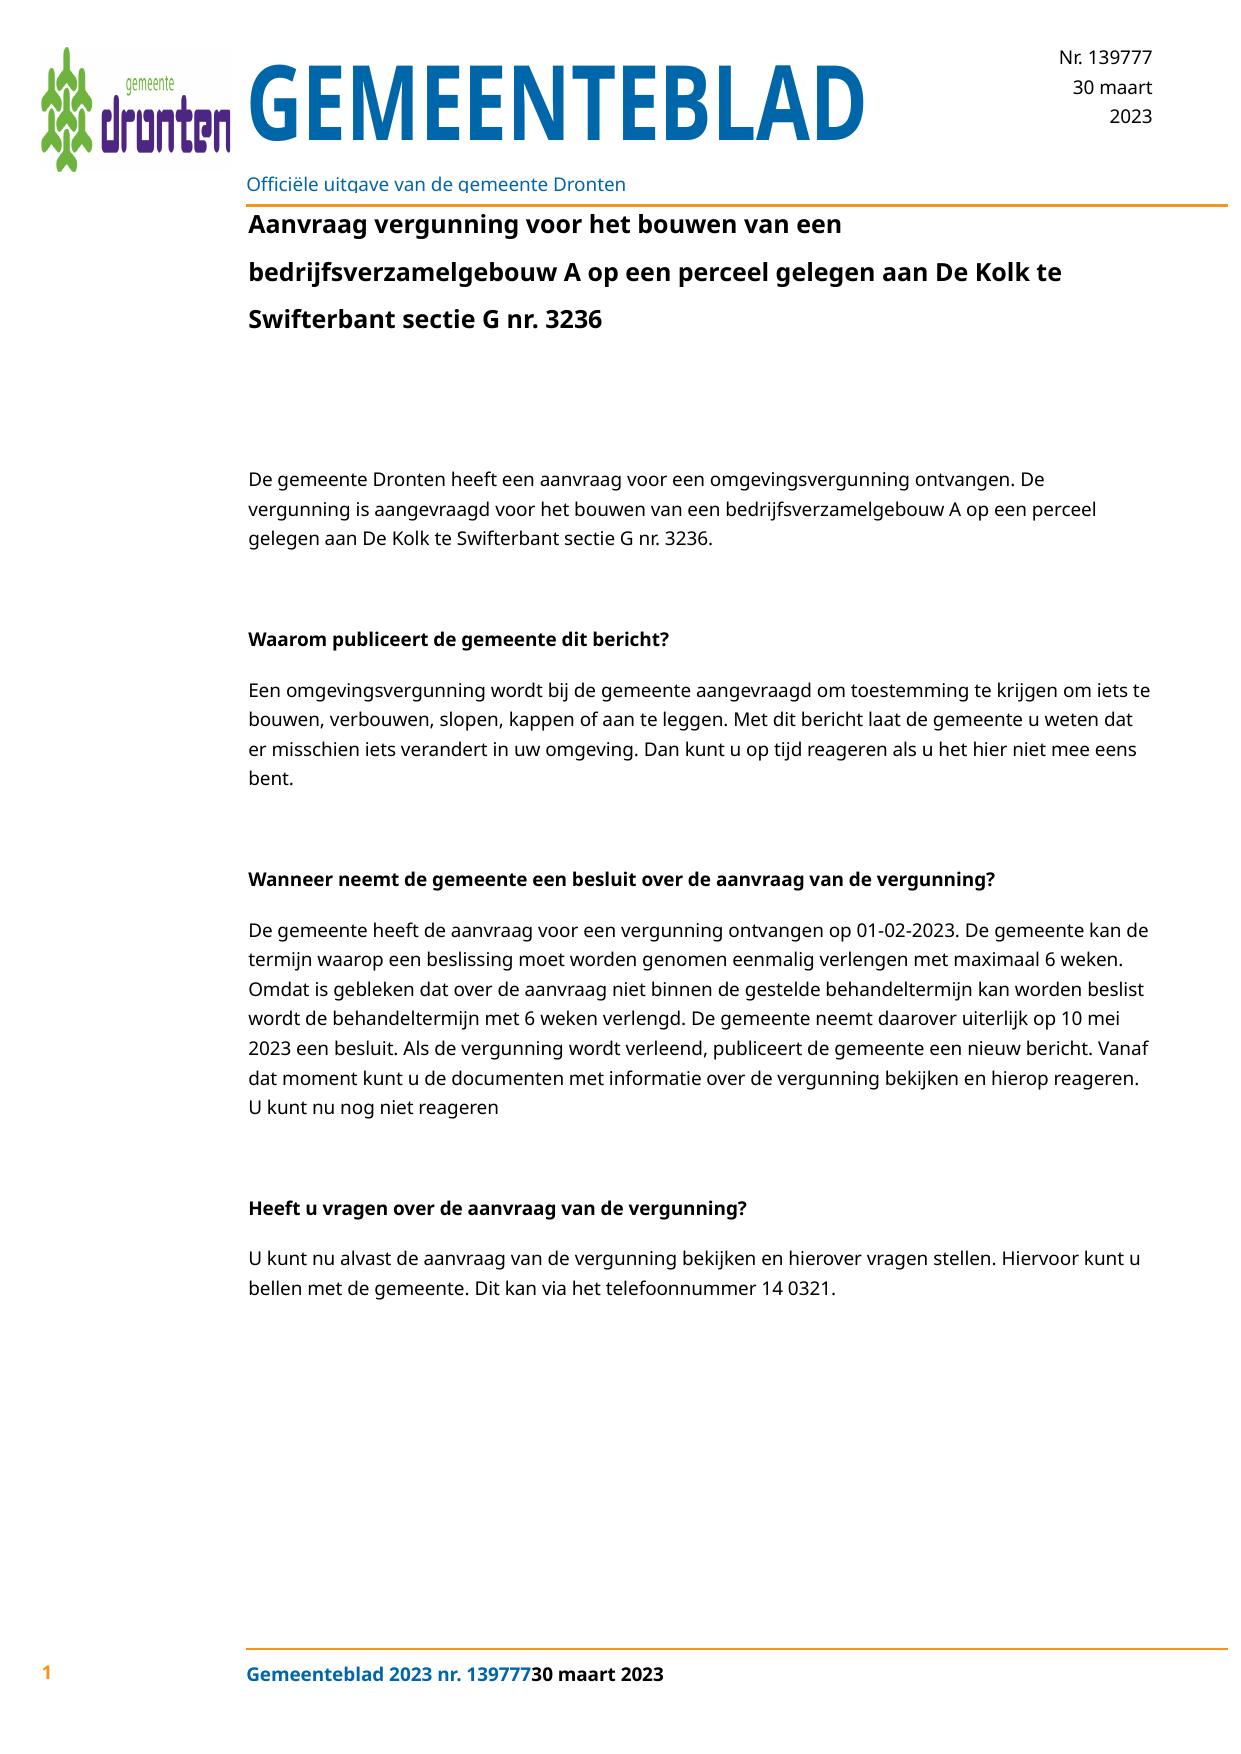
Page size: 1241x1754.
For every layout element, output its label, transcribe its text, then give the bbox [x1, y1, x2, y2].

text De gemeente heeft de aanvraag voor een vergunning ontvangen op 01-02-2023. De gemeente kan de termijn waarop een beslissing moet worden genomen eenmalig verlengen met maximaal 6 weken. Omdat is gebleken dat over de aanvraag niet binnen de gestelde behandeltermijn kan worden beslist wordt de behandeltermijn met 6 weken verlengd. De gemeente neemt daarover uiterlijk op 10 mei 2023 een besluit. Als de vergunning wordt verleend, publiceert de gemeente een nieuw bericht. Vanaf dat moment kunt u de documenten met informatie over de vergunning bekijken en hierop reageren. U kunt nu nog niet reageren [248, 917, 1152, 1120]
text Wanneer neemt de gemeente een besluit over de aanvraag van de vergunning? [248, 866, 1152, 892]
text Aanvraag vergunning voor het bouwen van een bedrijfsverzamelgebouw A op een perceel gelegen aan De Kolk te Swifterbant sectie G nr. 3236 [248, 207, 1152, 336]
text Waarom publiceert de gemeente dit bericht? [248, 626, 1152, 652]
text U kunt nu alvast de aanvraag van de vergunning bekijken en hierover vragen stellen. Hiervoor kunt u bellen met de gemeente. Dit kan via het telefoonnummer 14 0321. [248, 1246, 1152, 1301]
picture [41, 47, 231, 172]
text De gemeente Dronten heeft een aanvraag voor een omgevingsvergunning ontvangen. De vergunning is aangevraagd voor het bouwen van een bedrijfsverzamelgebouw A op een perceel gelegen aan De Kolk te Swifterbant sectie G nr. 3236. [248, 466, 1152, 551]
text Heeft u vragen over de aanvraag van de vergunning? [248, 1195, 1152, 1221]
text Een omgevingsvergunning wordt bij de gemeente aangevraagd om toestemming te krijgen om iets te bouwen, verbouwen, slopen, kappen of aan te leggen. Met dit bericht laat de gemeente u weten dat er misschien iets verandert in uw omgeving. Dan kunt u op tijd reageren als u het hier niet mee eens bent. [248, 677, 1152, 791]
